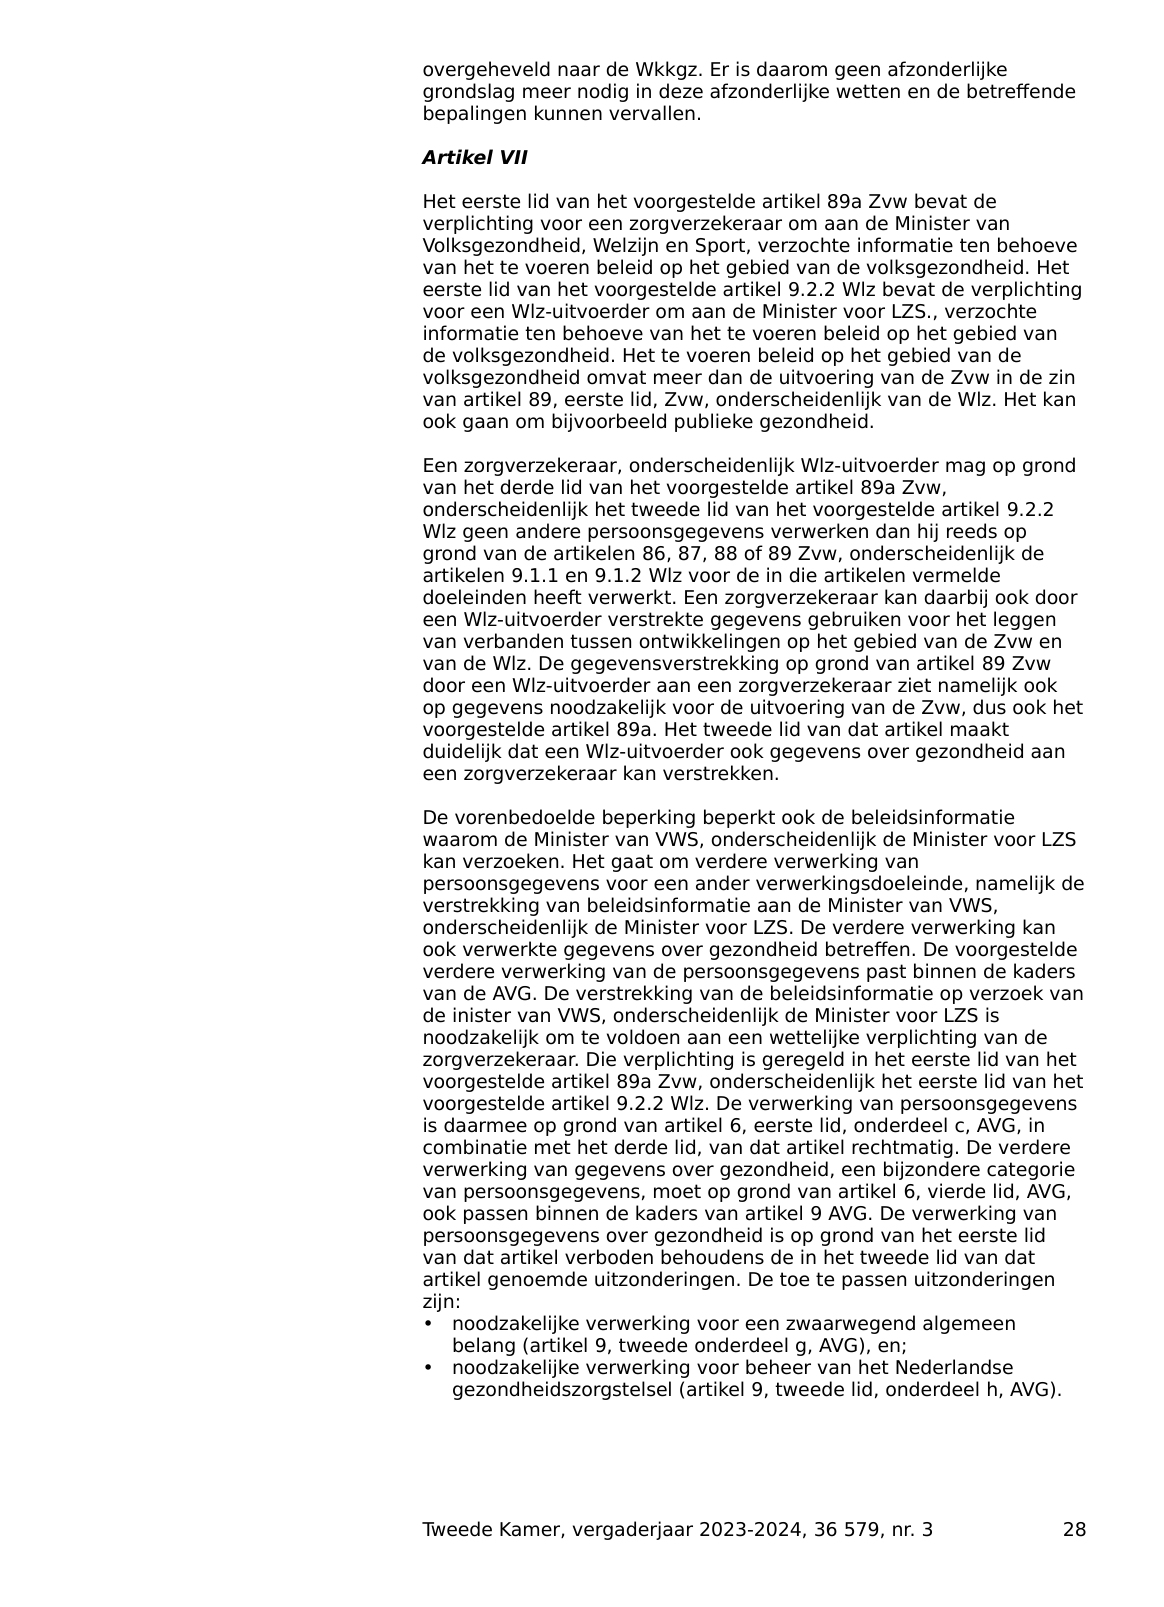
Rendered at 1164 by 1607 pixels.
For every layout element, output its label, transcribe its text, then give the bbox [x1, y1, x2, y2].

text • noodzakelijke verwerking voor beheer van het Nederlandse gezondheidszorgstelsel (artikel 9, tweede lid, onderdeel h, AVG). [422, 1357, 1087, 1401]
text overgeheveld naar de Wkkgz. Er is daarom geen afzonderlijke grondslag meer nodig in deze afzonderlijke wetten en de betreffende bepalingen kunnen vervallen. [422, 59, 1087, 125]
text De vorenbedoelde beperking beperkt ook de beleidsinformatie waarom de Minister van VWS, onderscheidenlijk de Minister voor LZS kan verzoeken. Het gaat om verdere verwerking van persoonsgegevens voor een ander verwerkingsdoeleinde, namelijk de verstrekking van beleidsinformatie aan de Minister van VWS, onderscheidenlijk de Minister voor LZS. De verdere verwerking kan ook verwerkte gegevens over gezondheid betreffen. De voorgestelde verdere verwerking van de persoonsgegevens past binnen de kaders van de AVG. De verstrekking van de beleidsinformatie op verzoek van de inister van VWS, onderscheidenlijk de Minister voor LZS is noodzakelijk om te voldoen aan een wettelijke verplichting van de zorgverzekeraar. Die verplichting is geregeld in het eerste lid van het voorgestelde artikel 89a Zvw, onderscheidenlijk het eerste lid van het voorgestelde artikel 9.2.2 Wlz. De verwerking van persoonsgegevens is daarmee op grond van artikel 6, eerste lid, onderdeel c, AVG, in combinatie met het derde lid, van dat artikel rechtmatig. De verdere verwerking van gegevens over gezondheid, een bijzondere categorie van persoonsgegevens, moet op grond van artikel 6, vierde lid, AVG, ook passen binnen de kaders van artikel 9 AVG. De verwerking van persoonsgegevens over gezondheid is op grond van het eerste lid van dat artikel verboden behoudens de in het tweede lid van dat artikel genoemde uitzonderingen. De toe te passen uitzonderingen zijn: [422, 807, 1087, 1313]
subtitle Artikel VII [422, 147, 1087, 169]
text Een zorgverzekeraar, onderscheidenlijk Wlz-uitvoerder mag op grond van het derde lid van het voorgestelde artikel 89a Zvw, onderscheidenlijk het tweede lid van het voorgestelde artikel 9.2.2 Wlz geen andere persoonsgegevens verwerken dan hij reeds op grond van de artikelen 86, 87, 88 of 89 Zvw, onderscheidenlijk de artikelen 9.1.1 en 9.1.2 Wlz voor de in die artikelen vermelde doeleinden heeft verwerkt. Een zorgverzekeraar kan daarbij ook door een Wlz-uitvoerder verstrekte gegevens gebruiken voor het leggen van verbanden tussen ontwikkelingen op het gebied van de Zvw en van de Wlz. De gegevensverstrekking op grond van artikel 89 Zvw door een Wlz-uitvoerder aan een zorgverzekeraar ziet namelijk ook op gegevens noodzakelijk voor de uitvoering van de Zvw, dus ook het voorgestelde artikel 89a. Het tweede lid van dat artikel maakt duidelijk dat een Wlz-uitvoerder ook gegevens over gezondheid aan een zorgverzekeraar kan verstrekken. [422, 455, 1087, 785]
text Het eerste lid van het voorgestelde artikel 89a Zvw bevat de verplichting voor een zorgverzekeraar om aan de Minister van Volksgezondheid, Welzijn en Sport, verzochte informatie ten behoeve van het te voeren beleid op het gebied van de volksgezondheid. Het eerste lid van het voorgestelde artikel 9.2.2 Wlz bevat de verplichting voor een Wlz-uitvoerder om aan de Minister voor LZS., verzochte informatie ten behoeve van het te voeren beleid op het gebied van de volksgezondheid. Het te voeren beleid op het gebied van de volksgezondheid omvat meer dan de uitvoering van de Zvw in de zin van artikel 89, eerste lid, Zvw, onderscheidenlijk van de Wlz. Het kan ook gaan om bijvoorbeeld publieke gezondheid. [422, 191, 1087, 433]
text • noodzakelijke verwerking voor een zwaarwegend algemeen belang (artikel 9, tweede onderdeel g, AVG), en; [422, 1313, 1087, 1357]
